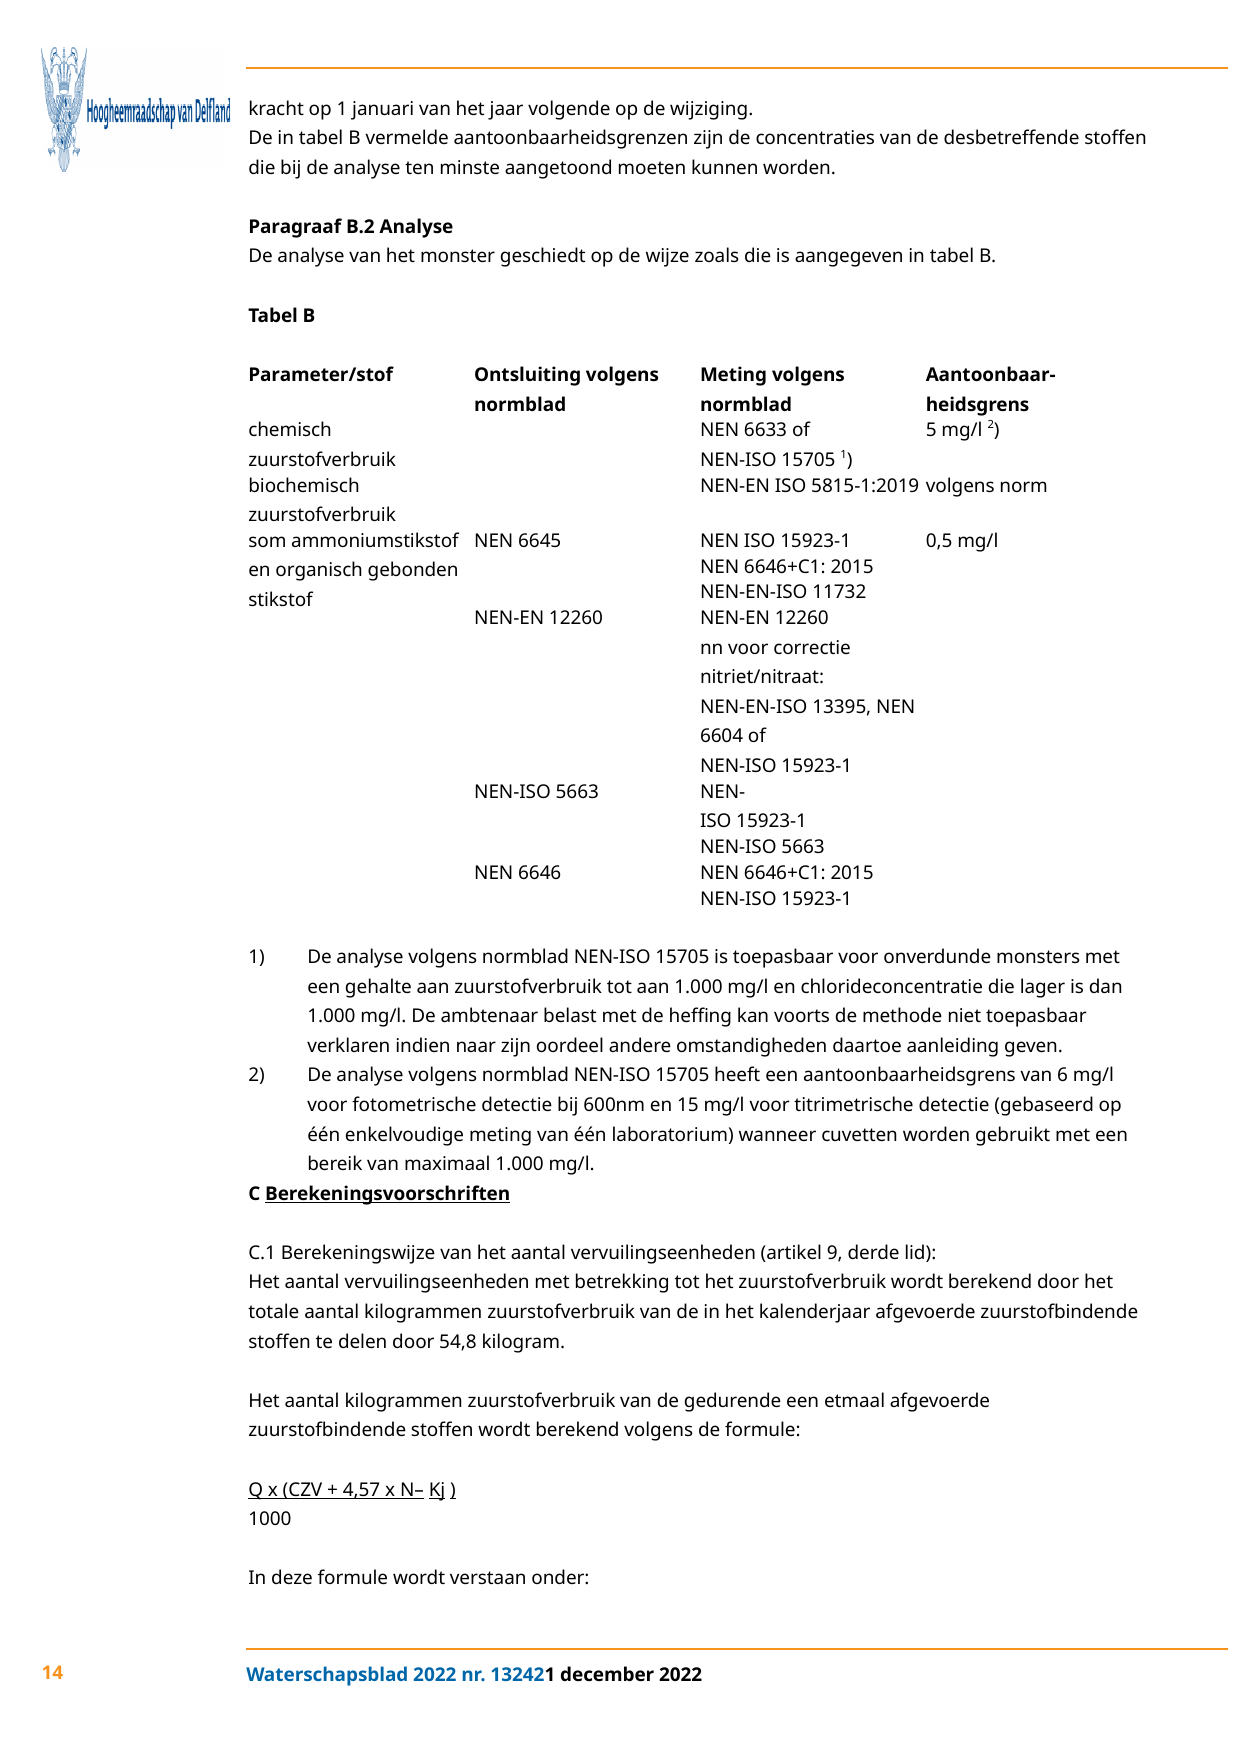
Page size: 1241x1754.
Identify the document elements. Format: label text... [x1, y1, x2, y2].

table_cell NEN-ISO 5663 [474, 778, 700, 859]
text kracht op 1 januari van het jaar volgende op de wijziging. [248, 95, 1152, 121]
table_cell NEN 6646+C1: 2015 [700, 553, 926, 578]
text Paragraaf B.2 Analyse [248, 213, 1152, 239]
text Q x (CZV + 4,57 x N– Kj ) [248, 1476, 1152, 1501]
table_cell NEN-ISO 5663 [700, 833, 926, 859]
table_cell NEN 6645 [474, 527, 700, 604]
table_cell [474, 472, 700, 527]
table_cell som ammoniumstikstof en organisch gebonden stikstof [248, 527, 474, 910]
table_cell NEN-EN 12260 nn voor correctie nitriet/nitraat: NEN-EN-ISO 13395, NEN 6604 of NEN-ISO 15923-1 [700, 604, 926, 778]
table_header Meting volgens normblad [700, 361, 926, 416]
list De analyse volgens normblad NEN-ISO 15705 is toepasbaar voor onverdunde monsters met een gehalte aan zuurstofverbruik tot aan 1.000 mg/l en chlorideconcentratie die lager is dan 1.000 mg/l. De ambtenaar belast met de heffing kan voorts de methode niet toepasbaar verklaren indien naar zijn oordeel andere omstandigheden daartoe aanleiding geven. [248, 943, 1152, 1058]
text 1000 [248, 1505, 1152, 1531]
text Het aantal vervuilingseenheden met betrekking tot het zuurstofverbruik wordt berekend door het totale aantal kilogrammen zuurstofverbruik van de in het kalenderjaar afgevoerde zuurstofbindende stoffen te delen door 54,8 kilogram. [248, 1269, 1152, 1353]
table_cell NEN- ISO 15923-1 [700, 778, 926, 833]
text C.1 Berekeningswijze van het aantal vervuilingseenheden (artikel 9, derde lid): [248, 1239, 1152, 1265]
table_cell NEN 6646 [474, 859, 700, 910]
table_cell NEN-ISO 15923-1 [700, 885, 926, 910]
table_cell chemisch zuurstofverbruik [248, 416, 474, 472]
text Het aantal kilogrammen zuurstofverbruik van de gedurende een etmaal afgevoerde zuurstofbindende stoffen wordt berekend volgens de formule: [248, 1387, 1152, 1442]
table_cell biochemisch zuurstofverbruik [248, 472, 474, 527]
picture [41, 47, 231, 172]
table_cell NEN-EN 12260 [474, 604, 700, 778]
table_header Aantoonbaar- heidsgrens [926, 361, 1152, 416]
table_cell NEN ISO 15923-1 [700, 527, 926, 553]
text C Berekeningsvoorschriften [248, 1180, 1152, 1206]
table_cell 0,5 mg/l [926, 527, 1152, 910]
table_cell NEN 6646+C1: 2015 [700, 859, 926, 885]
table_cell 5 mg/l 2) [926, 416, 1152, 472]
table_header Parameter/stof [248, 361, 474, 416]
text Tabel B [248, 302, 1152, 328]
table_cell [474, 416, 700, 472]
table_header Ontsluiting volgens normblad [474, 361, 700, 416]
list De analyse volgens normblad NEN-ISO 15705 heeft een aantoonbaarheidsgrens van 6 mg/l voor fotometrische detectie bij 600nm en 15 mg/l voor titrimetrische detectie (gebaseerd op één enkelvoudige meting van één laboratorium) wanneer cuvetten worden gebruikt met een bereik van maximaal 1.000 mg/l. [248, 1062, 1152, 1176]
table_cell NEN-EN-ISO 11732 [700, 579, 926, 604]
text In deze formule wordt verstaan onder: [248, 1564, 1152, 1590]
table_cell NEN-EN ISO 5815-1:2019 [700, 472, 926, 527]
text De in tabel B vermelde aantoonbaarheidsgrenzen zijn de concentraties van de desbetreffende stoffen die bij de analyse ten minste aangetoond moeten kunnen worden. [248, 124, 1152, 180]
text De analyse van het monster geschiedt op de wijze zoals die is aangegeven in tabel B. [248, 243, 1152, 268]
table_cell NEN 6633 of NEN-ISO 15705 1) [700, 416, 926, 472]
table_cell volgens norm [926, 472, 1152, 527]
